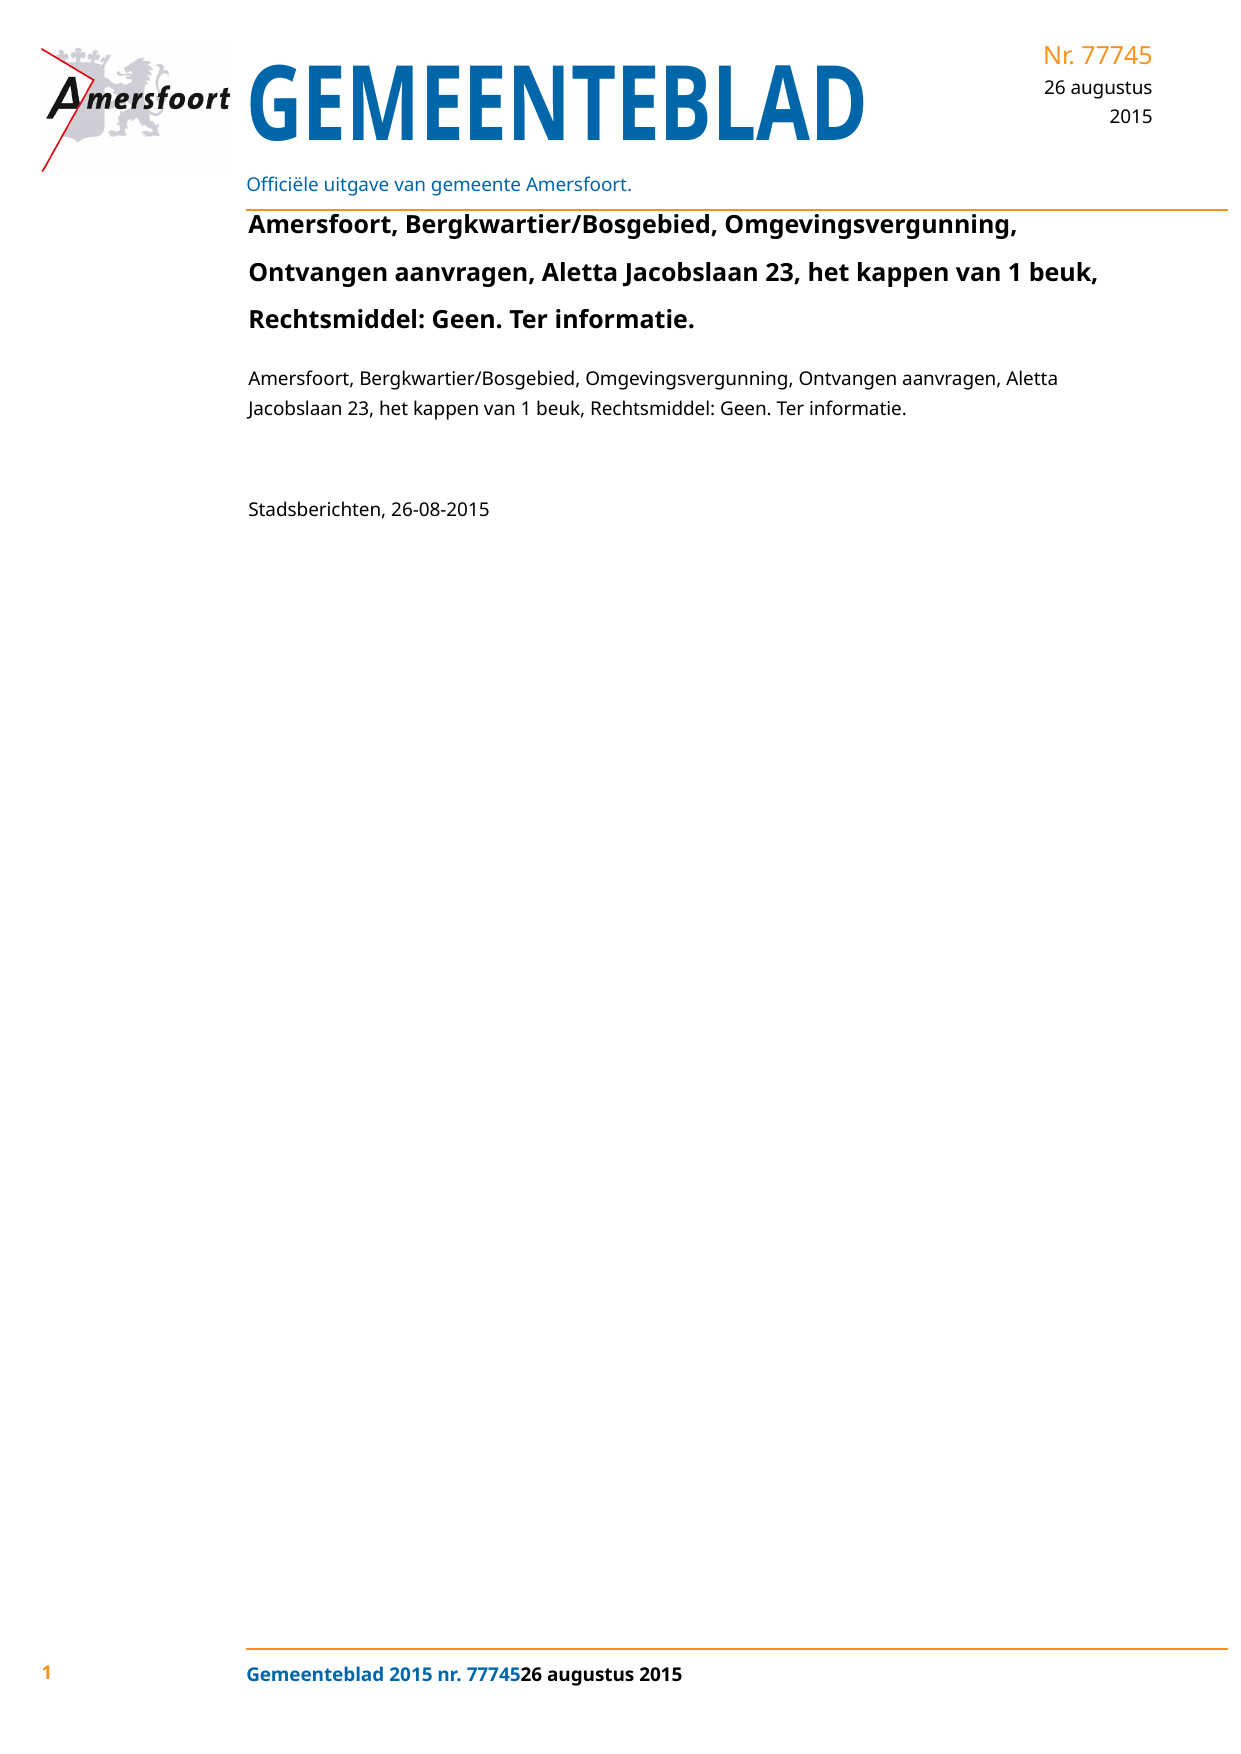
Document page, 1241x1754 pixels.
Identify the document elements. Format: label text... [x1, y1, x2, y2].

text Stadsberichten, 26-08-2015 [248, 496, 1152, 522]
text Amersfoort, Bergkwartier/Bosgebied, Omgevingsvergunning, Ontvangen aanvragen, Aletta Jacobslaan 23, het kappen van 1 beuk, Rechtsmiddel: Geen. Ter informatie. [248, 366, 1152, 421]
text Amersfoort, Bergkwartier/Bosgebied, Omgevingsvergunning, Ontvangen aanvragen, Aletta Jacobslaan 23, het kappen van 1 beuk, Rechtsmiddel: Geen. Ter informatie. [248, 211, 1152, 336]
picture [41, 47, 231, 172]
